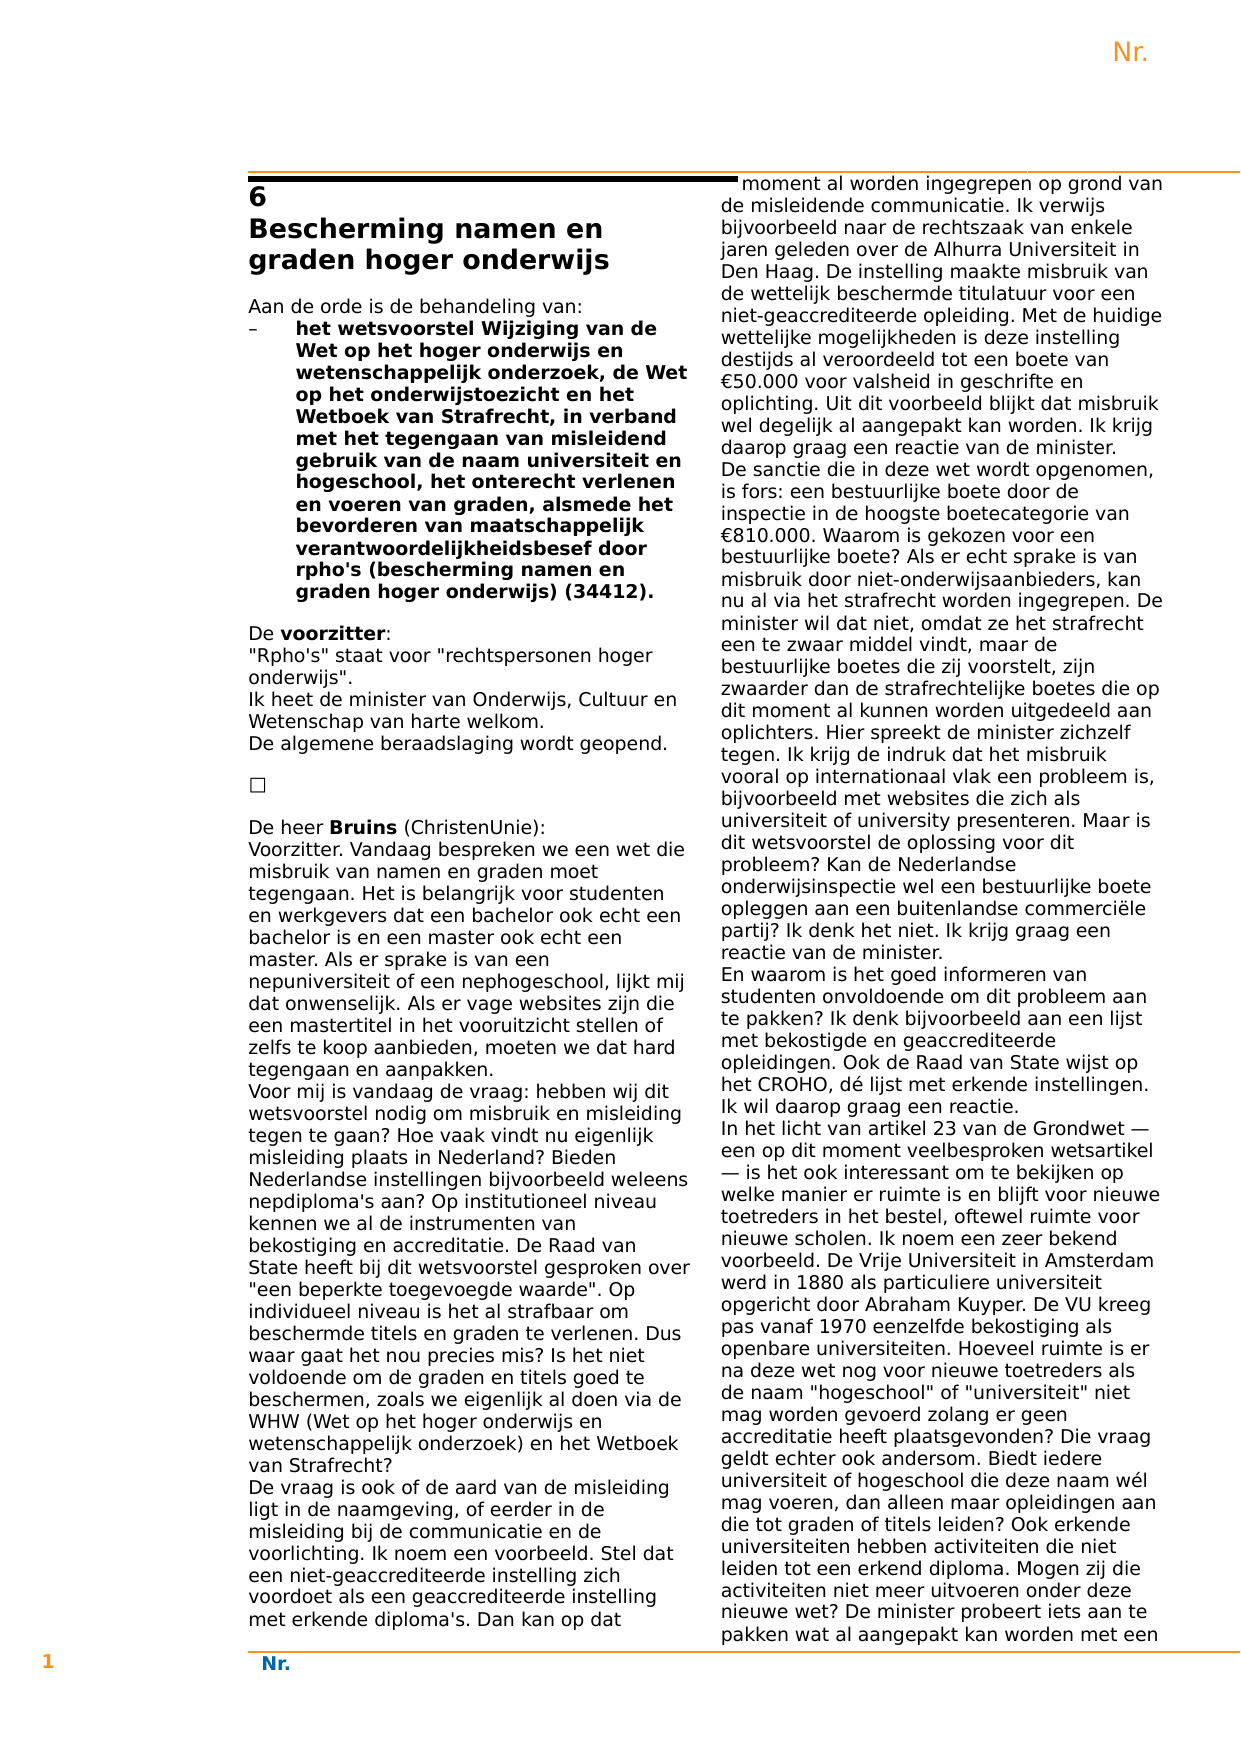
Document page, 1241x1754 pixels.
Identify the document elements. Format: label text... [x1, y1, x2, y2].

text De vraag is ook of de aard van de misleiding ligt in de naamgeving, of eerder in de misleiding bij de communicatie en de voorlichting. Ik noem een voorbeeld. Stel dat een niet-geaccrediteerde instelling zich voordoet als een geaccrediteerde instelling met erkende diploma's. Dan kan op dat [248, 1477, 691, 1630]
text In het licht van artikel 23 van de Grondwet — een op dit moment veelbesproken wetsartikel — is het ook interessant om te bekijken op welke manier er ruimte is en blijft voor nieuwe toetreders in het bestel, oftewel ruimte voor nieuwe scholen. Ik noem een zeer bekend voorbeeld. De Vrije Universiteit in Amsterdam werd in 1880 als particuliere universiteit opgericht door Abraham Kuyper. De VU kreeg pas vanaf 1970 eenzelfde bekostiging als openbare universiteiten. Hoeveel ruimte is er na deze wet nog voor nieuwe toetreders als de naam "hogeschool" of "universiteit" niet mag worden gevoerd zolang er geen accreditatie heeft plaatsgevonden? Die vraag geldt echter ook andersom. Biedt iedere universiteit of hogeschool die deze naam wél mag voeren, dan alleen maar opleidingen aan die tot graden of titels leiden? Ook erkende universiteiten hebben activiteiten die niet leiden tot een erkend diploma. Mogen zij die activiteiten niet meer uitvoeren onder deze nieuwe wet? De minister probeert iets aan te pakken wat al aangepakt kan worden met een [721, 1118, 1163, 1645]
text Voor mij is vandaag de vraag: hebben wij dit wetsvoorstel nodig om misbruik en misleiding tegen te gaan? Hoe vaak vindt nu eigenlijk misleiding plaats in Nederland? Bieden Nederlandse instellingen bijvoorbeeld weleens nepdiploma's aan? Op institutioneel niveau kennen we al de instrumenten van bekostiging en accreditatie. De Raad van State heeft bij dit wetsvoorstel gesproken over "een beperkte toegevoegde waarde". Op individueel niveau is het al strafbaar om beschermde titels en graden te verlenen. Dus waar gaat het nou precies mis? Is het niet voldoende om de graden en titels goed te beschermen, zoals we eigenlijk al doen via de WHW (Wet op het hoger onderwijs en wetenschappelijk onderzoek) en het Wetboek van Strafrecht? [248, 1081, 691, 1477]
text moment al worden ingegrepen op grond van de misleidende communicatie. Ik verwijs bijvoorbeeld naar de rechtszaak van enkele jaren geleden over de Alhurra Universiteit in Den Haag. De instelling maakte misbruik van de wettelijk beschermde titulatuur voor een niet-geaccrediteerde opleiding. Met de huidige wettelijke mogelijkheden is deze instelling destijds al veroordeeld tot een boete van €50.000 voor valsheid in geschrifte en oplichting. Uit dit voorbeeld blijkt dat misbruik wel degelijk al aangepakt kan worden. Ik krijg daarop graag een reactie van de minister. [721, 173, 1163, 458]
text Ik heet de minister van Onderwijs, Cultuur en Wetenschap van harte welkom. [248, 689, 691, 733]
text De heer Bruins (ChristenUnie): [248, 817, 691, 839]
text De voorzitter: [248, 623, 691, 645]
text En waarom is het goed informeren van studenten onvoldoende om dit probleem aan te pakken? Ik denk bijvoorbeeld aan een lijst met bekostigde en geaccrediteerde opleidingen. Ook de Raad van State wijst op het CROHO, dé lijst met erkende instellingen. Ik wil daarop graag een reactie. [721, 964, 1163, 1118]
text Aan de orde is de behandeling van: [248, 296, 691, 318]
text "Rpho's" staat voor "rechtspersonen hoger onderwijs". [248, 645, 691, 689]
text ⬜ [248, 775, 691, 797]
text De algemene beraadslaging wordt geopend. [248, 733, 691, 755]
text Voorzitter. Vandaag bespreken we een wet die misbruik van namen en graden moet tegengaan. Het is belangrijk voor studenten en werkgevers dat een bachelor ook echt een bachelor is en een master ook echt een master. Als er sprake is van een nepuniversiteit of een nephogeschool, lijkt mij dat onwenselijk. Als er vage websites zijn die een mastertitel in het vooruitzicht stellen of zelfs te koop aanbieden, moeten we dat hard tegengaan en aanpakken. [248, 839, 691, 1081]
list het wetsvoorstel Wijziging van de Wet op het hoger onderwijs en wetenschappelijk onderzoek, de Wet op het onderwijstoezicht en het Wetboek van Strafrecht, in verband met het tegengaan van misleidend gebruik van de naam universiteit en hogeschool, het onterecht verlenen en voeren van graden, alsmede het bevorderen van maatschappelijk verantwoordelijkheidsbesef door rpho's (bescherming namen en graden hoger onderwijs) (34412). [248, 318, 691, 603]
title 6 Bescherming namen en graden hoger onderwijs [248, 182, 691, 276]
text De sanctie die in deze wet wordt opgenomen, is fors: een bestuurlijke boete door de inspectie in de hoogste boetecategorie van €810.000. Waarom is gekozen voor een bestuurlijke boete? Als er echt sprake is van misbruik door niet-onderwijsaanbieders, kan nu al via het strafrecht worden ingegrepen. De minister wil dat niet, omdat ze het strafrecht een te zwaar middel vindt, maar de bestuurlijke boetes die zij voorstelt, zijn zwaarder dan de strafrechtelijke boetes die op dit moment al kunnen worden uitgedeeld aan oplichters. Hier spreekt de minister zichzelf tegen. Ik krijg de indruk dat het misbruik vooral op internationaal vlak een probleem is, bijvoorbeeld met websites die zich als universiteit of university presenteren. Maar is dit wetsvoorstel de oplossing voor dit probleem? Kan de Nederlandse onderwijsinspectie wel een bestuurlijke boete opleggen aan een buitenlandse commerciële partij? Ik denk het niet. Ik krijg graag een reactie van de minister. [721, 458, 1163, 964]
